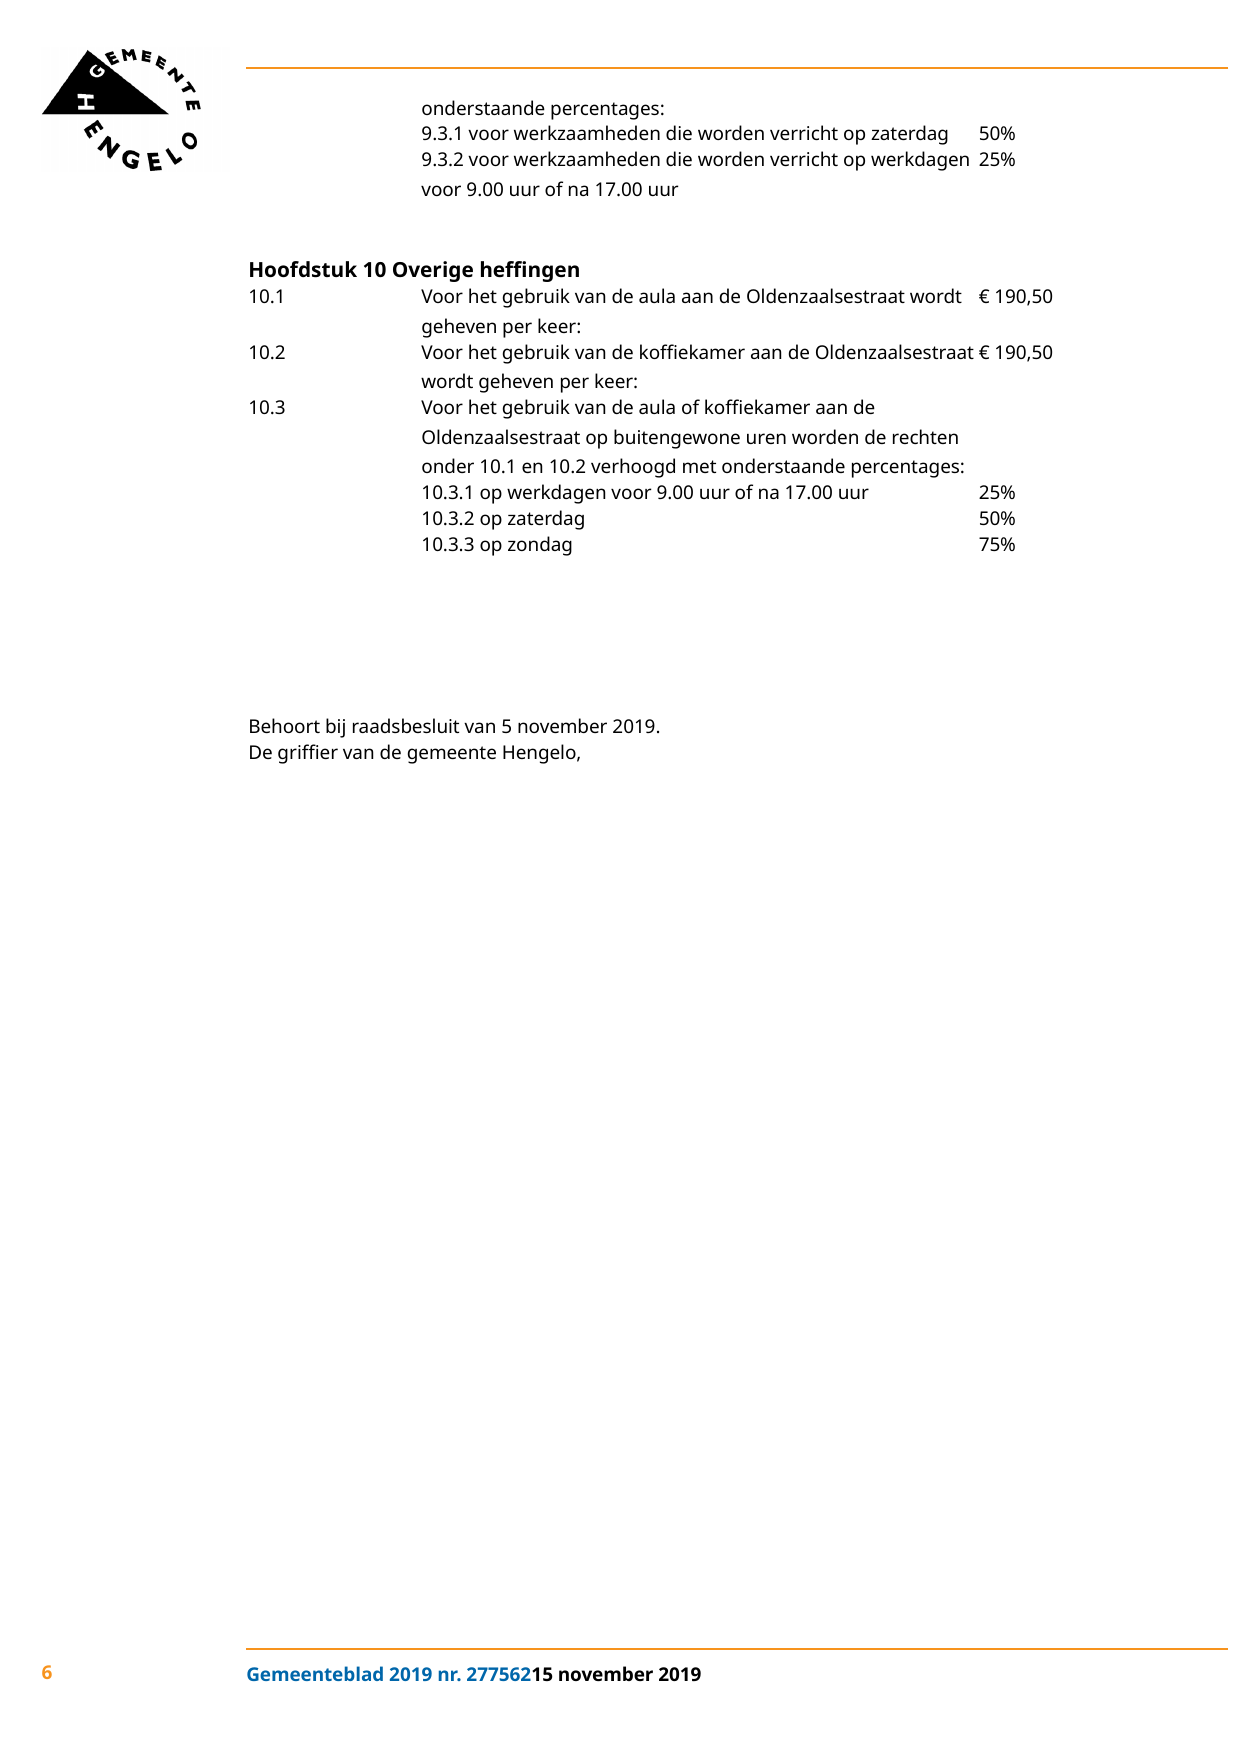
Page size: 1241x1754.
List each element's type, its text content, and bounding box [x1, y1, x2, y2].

table_cell Voor het gebruik van de aula of koffiekamer aan de Oldenzaalsestraat op buitengewone uren worden de rechten onder 10.1 en 10.2 verhoogd met onderstaande percentages: [421, 394, 978, 479]
table_cell 75% [979, 531, 1152, 556]
table_cell [979, 394, 1152, 479]
table_cell 50% [979, 505, 1152, 531]
table_cell € 190,50 [979, 339, 1152, 394]
table_cell 10.2 [248, 339, 421, 394]
table_cell [248, 121, 421, 146]
table_cell [979, 95, 1152, 121]
text De griffier van de gemeente Hengelo, [248, 739, 1152, 765]
table_cell 9.3.1 voor werkzaamheden die worden verricht op zaterdag [421, 121, 978, 146]
table_cell 10.3 [248, 394, 421, 479]
text Hoofdstuk 10 Overige heffingen [248, 255, 1152, 284]
table_cell [248, 95, 421, 121]
table_cell [248, 505, 421, 531]
table_cell Voor het gebruik van de koffiekamer aan de Oldenzaalsestraat wordt geheven per keer: [421, 339, 978, 394]
table_cell 25% [979, 479, 1152, 505]
table_cell 10.3.3 op zondag [421, 531, 978, 556]
picture [41, 47, 231, 172]
table_header € 190,50 [979, 284, 1152, 339]
table_cell [248, 146, 421, 202]
table_cell [248, 531, 421, 556]
table_cell 9.3.2 voor werkzaamheden die worden verricht op werkdagen voor 9.00 uur of na 17.00 uur [421, 146, 978, 202]
table_cell 25% [979, 146, 1152, 202]
table_cell onderstaande percentages: [421, 95, 978, 121]
table_cell 10.3.2 op zaterdag [421, 505, 978, 531]
table_header Voor het gebruik van de aula aan de Oldenzaalsestraat wordt geheven per keer: [421, 284, 978, 339]
table_cell 10.3.1 op werkdagen voor 9.00 uur of na 17.00 uur [421, 479, 978, 505]
text Behoort bij raadsbesluit van 5 november 2019. [248, 714, 1152, 739]
table_cell [248, 479, 421, 505]
table_cell 50% [979, 121, 1152, 146]
table_header 10.1 [248, 284, 421, 339]
